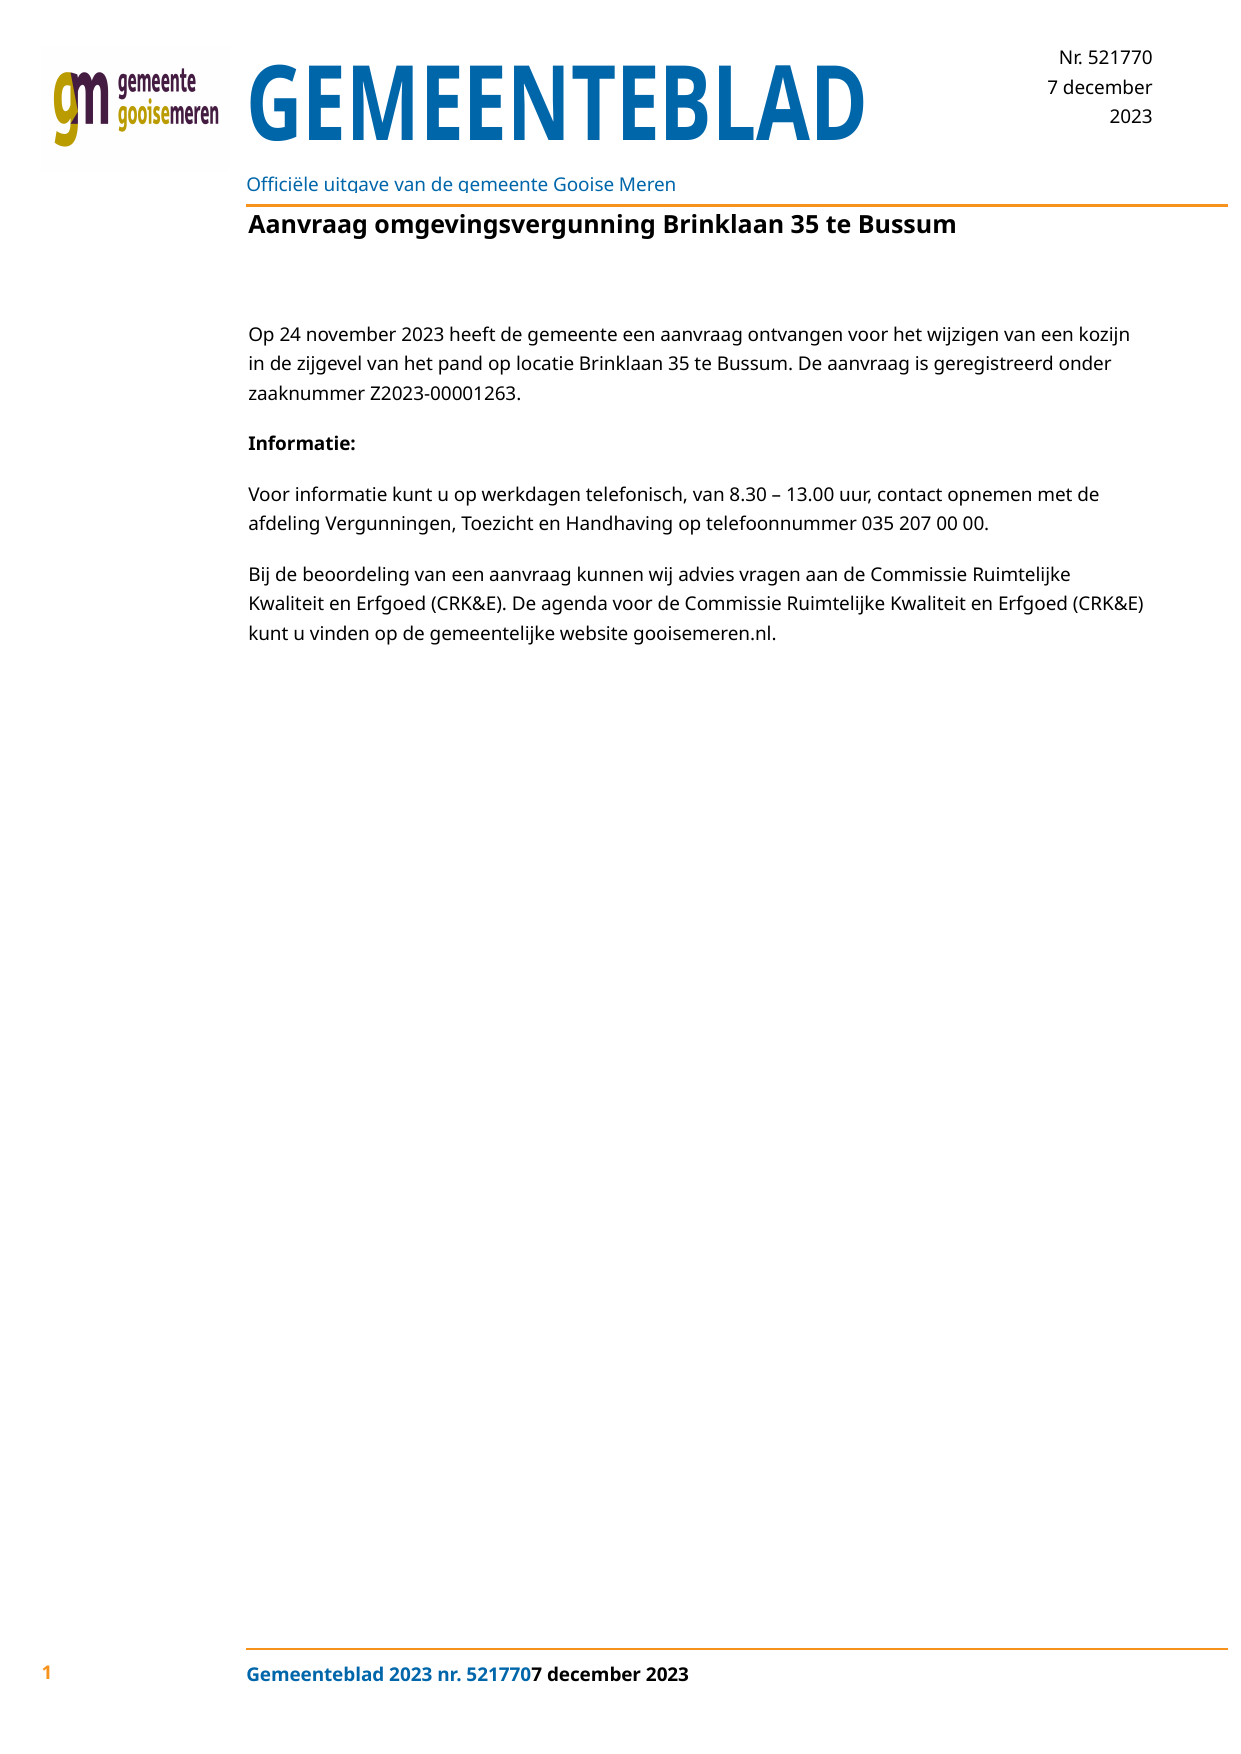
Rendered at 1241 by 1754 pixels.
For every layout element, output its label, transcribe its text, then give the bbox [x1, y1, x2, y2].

text Voor informatie kunt u op werkdagen telefonisch, van 8.30 – 13.00 uur, contact opnemen met de afdeling Vergunningen, Toezicht en Handhaving op telefoonnummer 035 207 00 00. [248, 481, 1152, 536]
text Aanvraag omgevingsvergunning Brinklaan 35 te Bussum [248, 207, 1152, 241]
text Informatie: [248, 430, 1152, 456]
text Op 24 november 2023 heeft de gemeente een aanvraag ontvangen voor het wijzigen van een kozijn in de zijgevel van het pand op locatie Brinklaan 35 te Bussum. De aanvraag is geregistreerd onder zaaknummer Z2023-00001263. [248, 321, 1152, 406]
text Bij de beoordeling van een aanvraag kunnen wij advies vragen aan de Commissie Ruimtelijke Kwaliteit en Erfgoed (CRK&E). De agenda voor de Commissie Ruimtelijke Kwaliteit en Erfgoed (CRK&E) kunt u vinden op de gemeentelijke website gooisemeren.nl. [248, 561, 1152, 646]
picture [41, 47, 231, 172]
